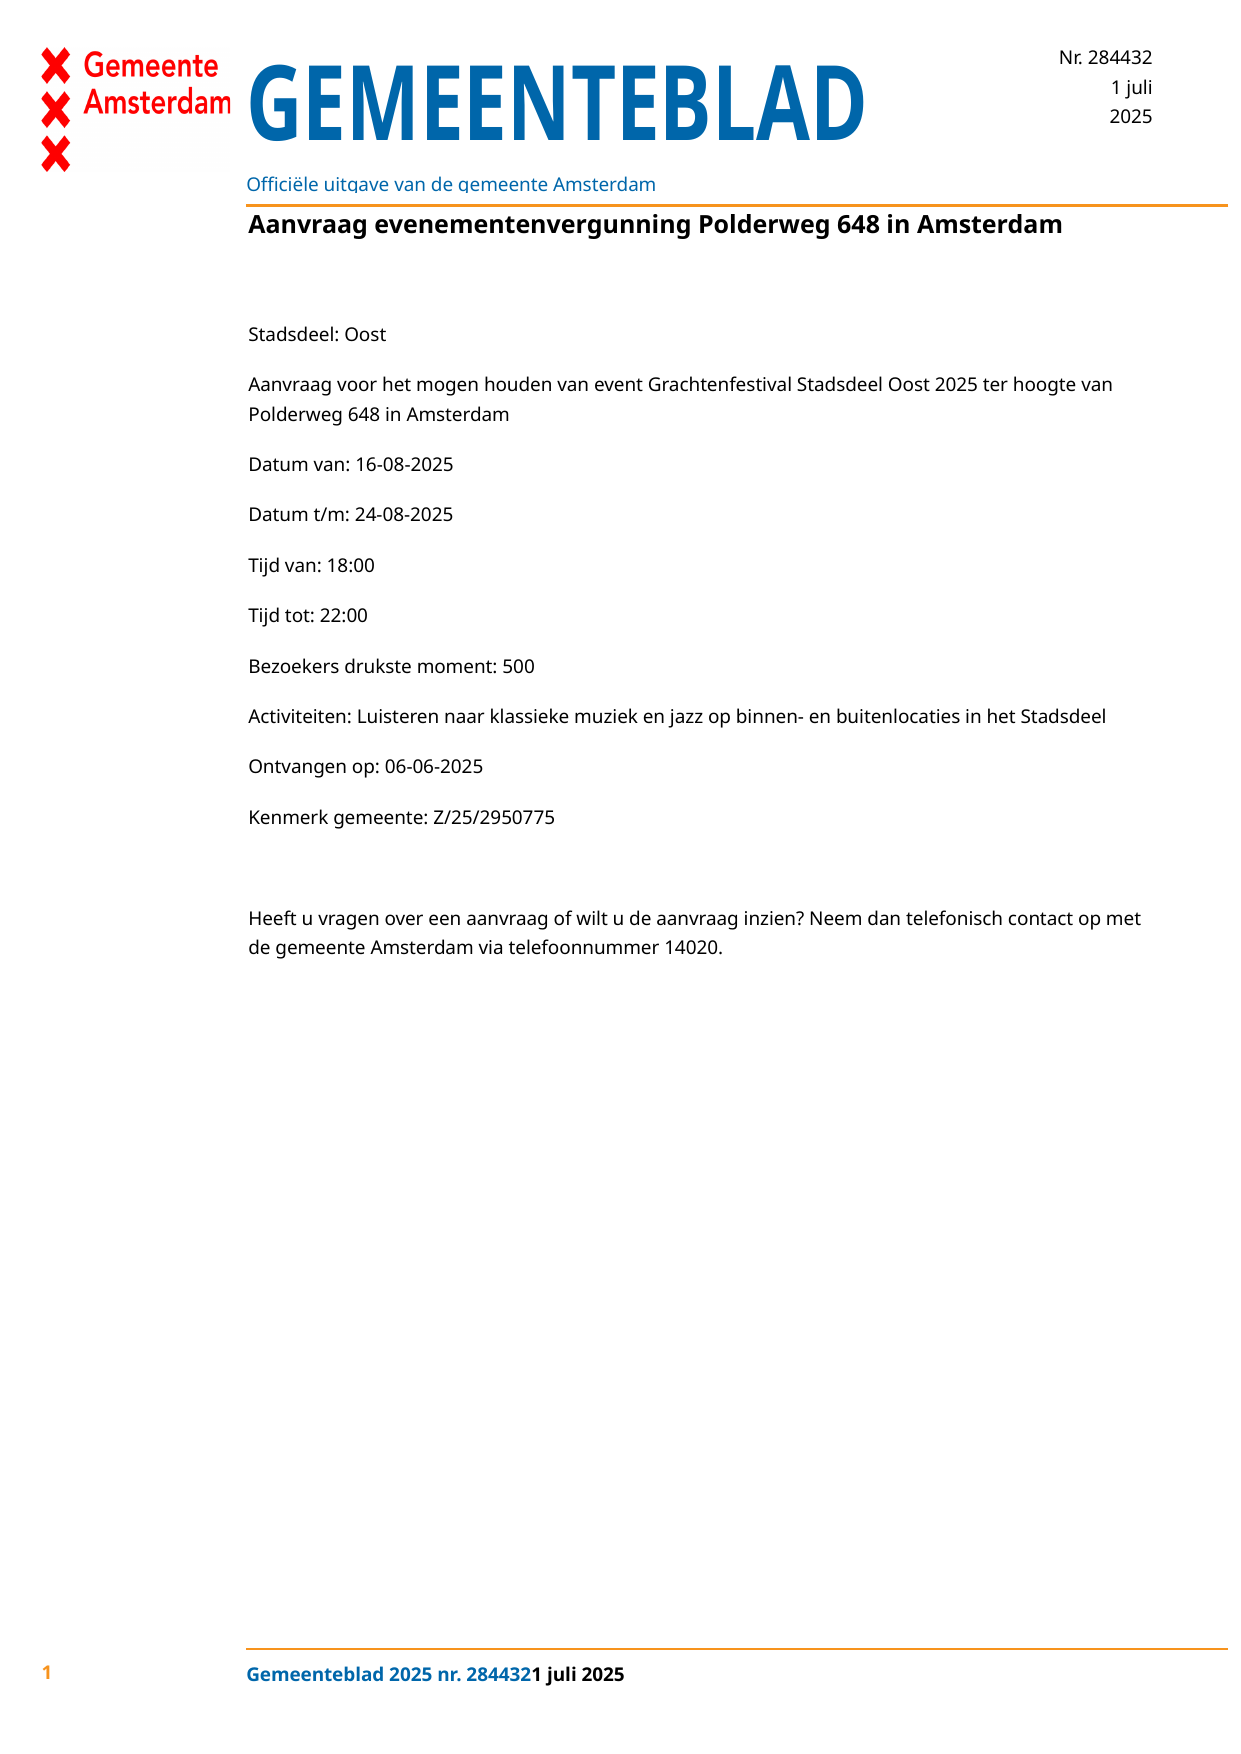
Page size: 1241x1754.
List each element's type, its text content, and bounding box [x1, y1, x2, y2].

text Activiteiten: Luisteren naar klassieke muziek en jazz op binnen- en buitenlocaties in het Stadsdeel [248, 703, 1152, 729]
text Aanvraag voor het mogen houden van event Grachtenfestival Stadsdeel Oost 2025 ter hoogte van Polderweg 648 in Amsterdam [248, 371, 1152, 426]
text Stadsdeel: Oost [248, 321, 1152, 346]
text Tijd tot: 22:00 [248, 602, 1152, 628]
text Kenmerk gemeente: Z/25/2950775 [248, 804, 1152, 830]
text Tijd van: 18:00 [248, 552, 1152, 578]
text Heeft u vragen over een aanvraag of wilt u de aanvraag inzien? Neem dan telefonisch contact op met de gemeente Amsterdam via telefoonnummer 14020. [248, 905, 1152, 960]
text Datum van: 16-08-2025 [248, 451, 1152, 477]
text Bezoekers drukste moment: 500 [248, 653, 1152, 678]
text Aanvraag evenementenvergunning Polderweg 648 in Amsterdam [248, 207, 1152, 241]
picture [41, 47, 231, 172]
text Datum t/m: 24-08-2025 [248, 502, 1152, 527]
text Ontvangen op: 06-06-2025 [248, 754, 1152, 779]
